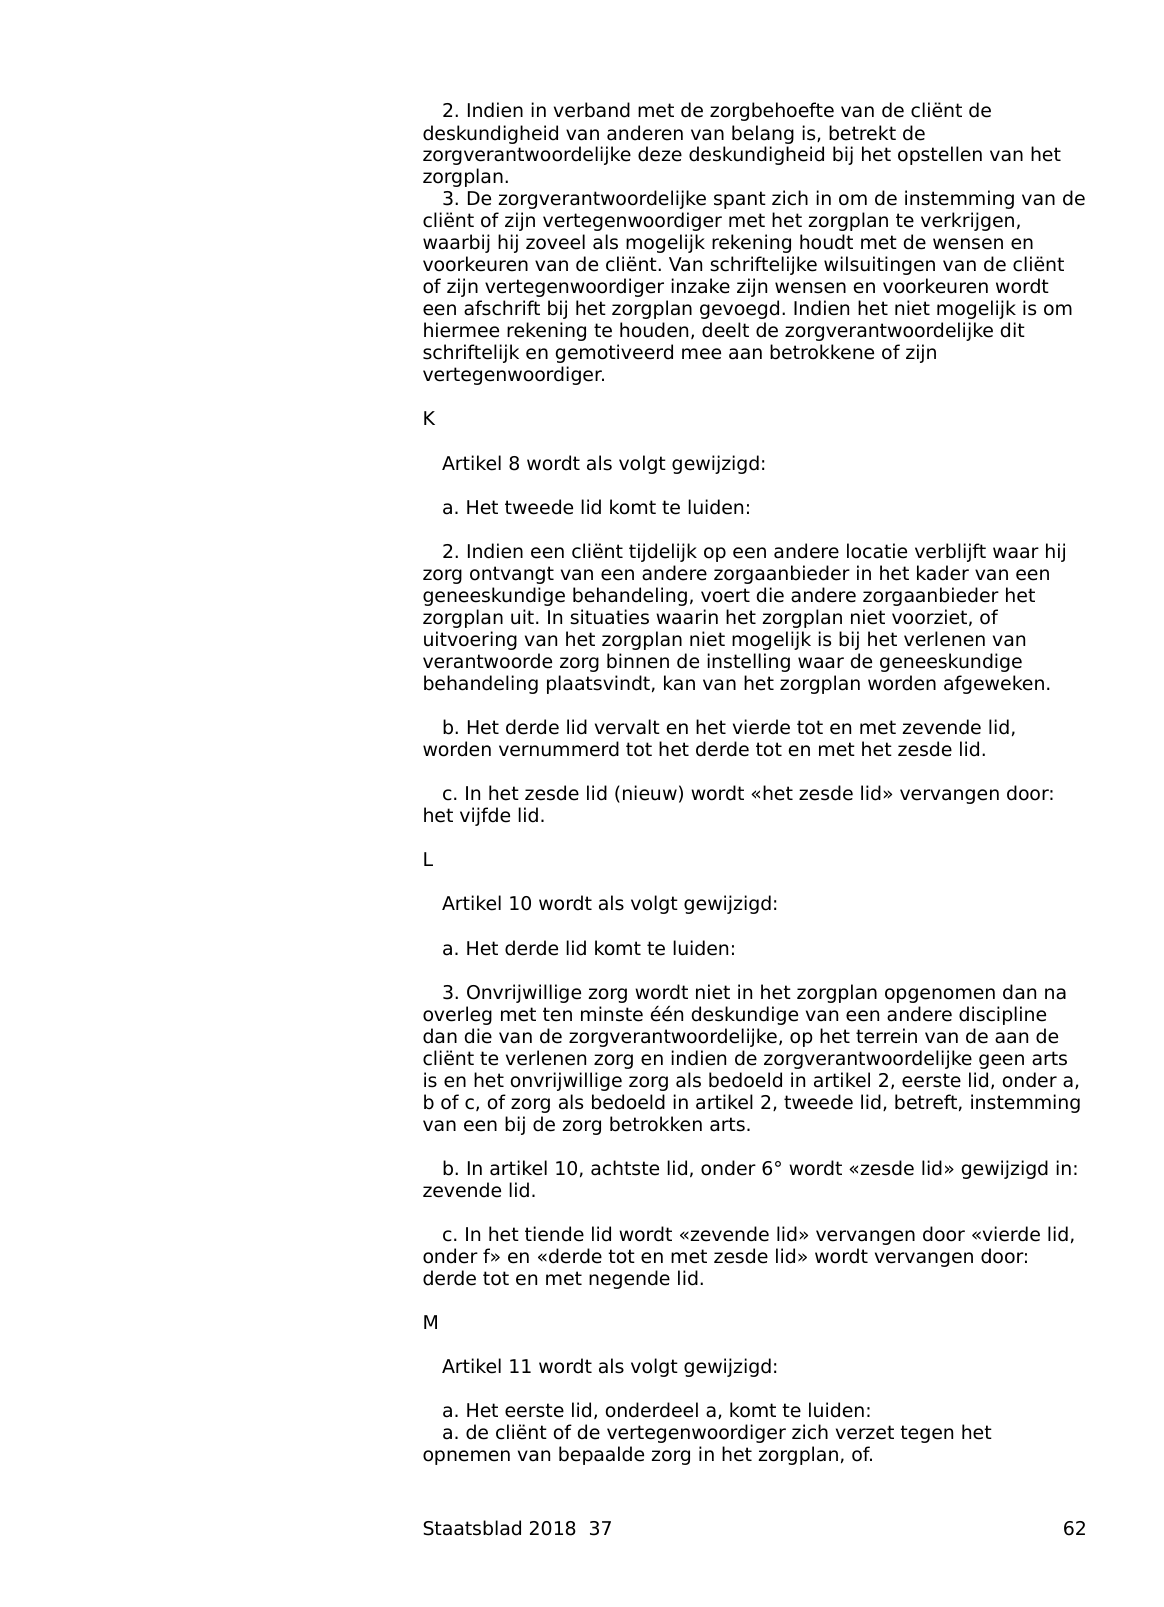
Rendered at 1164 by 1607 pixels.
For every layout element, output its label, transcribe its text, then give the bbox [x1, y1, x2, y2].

text a. de cliënt of de vertegenwoordiger zich verzet tegen het opnemen van bepaalde zorg in het zorgplan, of. [422, 1422, 1087, 1466]
text b. In artikel 10, achtste lid, onder 6° wordt «zesde lid» gewijzigd in: zevende lid. [422, 1158, 1087, 1202]
text 2. Indien in verband met de zorgbehoefte van de cliënt de deskundigheid van anderen van belang is, betrekt de zorgverantwoordelijke deze deskundigheid bij het opstellen van het zorgplan. [422, 100, 1087, 188]
text c. In het zesde lid (nieuw) wordt «het zesde lid» vervangen door: het vijfde lid. [422, 783, 1087, 827]
text b. Het derde lid vervalt en het vierde tot en met zevende lid, worden vernummerd tot het derde tot en met het zesde lid. [422, 717, 1087, 761]
text 2. Indien een cliënt tijdelijk op een andere locatie verblijft waar hij zorg ontvangt van een andere zorgaanbieder in het kader van een geneeskundige behandeling, voert die andere zorgaanbieder het zorgplan uit. In situaties waarin het zorgplan niet voorziet, of uitvoering van het zorgplan niet mogelijk is bij het verlenen van verantwoorde zorg binnen de instelling waar de geneeskundige behandeling plaatsvindt, kan van het zorgplan worden afgeweken. [422, 541, 1087, 695]
text c. In het tiende lid wordt «zevende lid» vervangen door «vierde lid, onder f» en «derde tot en met zesde lid» wordt vervangen door: derde tot en met negende lid. [422, 1224, 1087, 1290]
text a. Het derde lid komt te luiden: [422, 937, 1087, 959]
text 3. De zorgverantwoordelijke spant zich in om de instemming van de cliënt of zijn vertegenwoordiger met het zorgplan te verkrijgen, waarbij hij zoveel als mogelijk rekening houdt met de wensen en voorkeuren van de cliënt. Van schriftelijke wilsuitingen van de cliënt of zijn vertegenwoordiger inzake zijn wensen en voorkeuren wordt een afschrift bij het zorgplan gevoegd. Indien het niet mogelijk is om hiermee rekening te houden, deelt de zorgverantwoordelijke dit schriftelijk en gemotiveerd mee aan betrokkene of zijn vertegenwoordiger. [422, 188, 1087, 386]
text 3. Onvrijwillige zorg wordt niet in het zorgplan opgenomen dan na overleg met ten minste één deskundige van een andere discipline dan die van de zorgverantwoordelijke, op het terrein van de aan de cliënt te verlenen zorg en indien de zorgverantwoordelijke geen arts is en het onvrijwillige zorg als bedoeld in artikel 2, eerste lid, onder a, b of c, of zorg als bedoeld in artikel 2, tweede lid, betreft, instemming van een bij de zorg betrokken arts. [422, 982, 1087, 1136]
text Artikel 8 wordt als volgt gewijzigd: [422, 452, 1087, 474]
text M [422, 1312, 1087, 1334]
text L [422, 849, 1087, 871]
text Artikel 11 wordt als volgt gewijzigd: [422, 1356, 1087, 1378]
text K [422, 408, 1087, 430]
text a. Het tweede lid komt te luiden: [422, 497, 1087, 519]
text Artikel 10 wordt als volgt gewijzigd: [422, 893, 1087, 915]
text a. Het eerste lid, onderdeel a, komt te luiden: [422, 1400, 1087, 1422]
